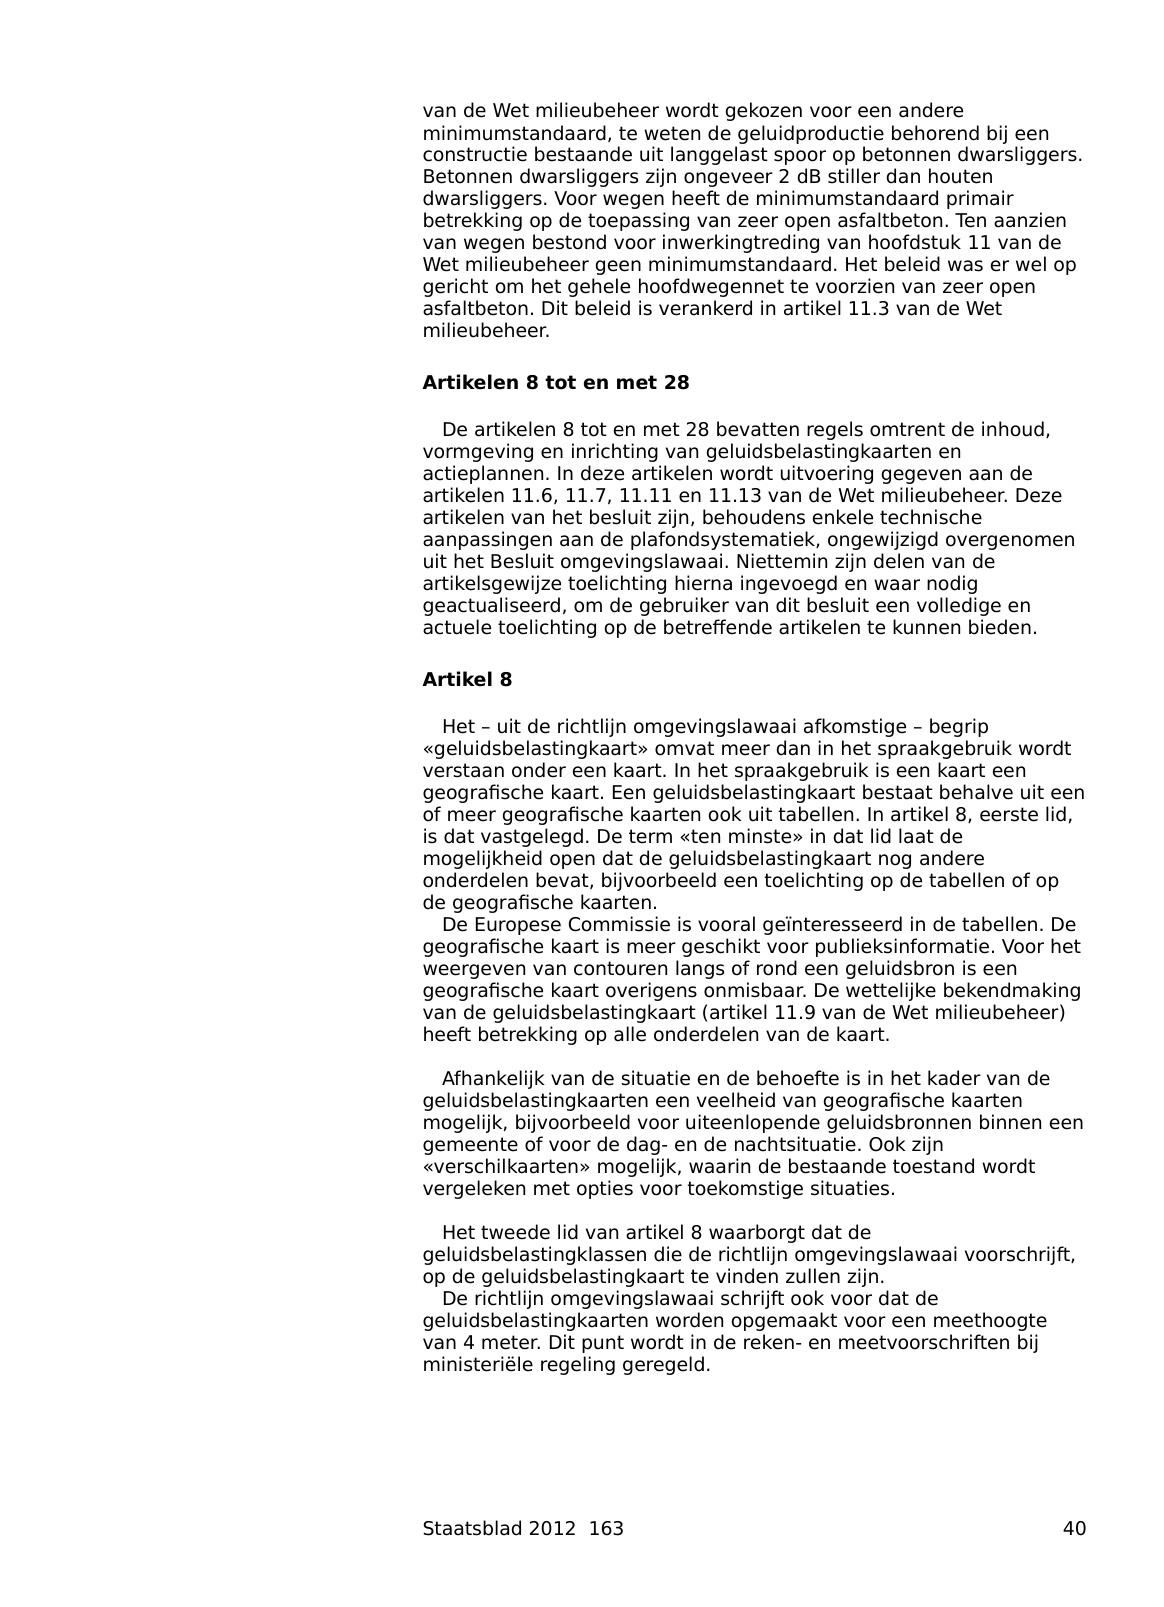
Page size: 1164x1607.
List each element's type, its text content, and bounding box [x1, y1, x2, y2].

text Het tweede lid van artikel 8 waarborgt dat de geluidsbelastingklassen die de richtlijn omgevingslawaai voorschrijft, op de geluidsbelastingkaart te vinden zullen zijn. [422, 1222, 1087, 1288]
text Afhankelijk van de situatie en de behoefte is in het kader van de geluidsbelastingkaarten een veelheid van geografische kaarten mogelijk, bijvoorbeeld voor uiteenlopende geluidsbronnen binnen een gemeente of voor de dag- en de nachtsituatie. Ook zijn «verschilkaarten» mogelijk, waarin de bestaande toestand wordt vergeleken met opties voor toekomstige situaties. [422, 1068, 1087, 1200]
text De artikelen 8 tot en met 28 bevatten regels omtrent de inhoud, vormgeving en inrichting van geluidsbelastingkaarten en actieplannen. In deze artikelen wordt uitvoering gegeven aan de artikelen 11.6, 11.7, 11.11 en 11.13 van de Wet milieubeheer. Deze artikelen van het besluit zijn, behoudens enkele technische aanpassingen aan de plafondsystematiek, ongewijzigd overgenomen uit het Besluit omgevingslawaai. Niettemin zijn delen van de artikelsgewijze toelichting hierna ingevoegd en waar nodig geactualiseerd, om de gebruiker van dit besluit een volledige en actuele toelichting op de betreffende artikelen te kunnen bieden. [422, 419, 1087, 639]
text De Europese Commissie is vooral geïnteresseerd in de tabellen. De geografische kaart is meer geschikt voor publieksinformatie. Voor het weergeven van contouren langs of rond een geluidsbron is een geografische kaart overigens onmisbaar. De wettelijke bekendmaking van de geluidsbelastingkaart (artikel 11.9 van de Wet milieubeheer) heeft betrekking op alle onderdelen van de kaart. [422, 914, 1087, 1046]
text De richtlijn omgevingslawaai schrijft ook voor dat de geluidsbelastingkaarten worden opgemaakt voor een meethoogte van 4 meter. Dit punt wordt in de reken- en meetvoorschriften bij ministeriële regeling geregeld. [422, 1288, 1087, 1376]
subtitle Artikelen 8 tot en met 28 [422, 372, 1087, 394]
text van de Wet milieubeheer wordt gekozen voor een andere minimumstandaard, te weten de geluidproductie behorend bij een constructie bestaande uit langgelast spoor op betonnen dwarsliggers. Betonnen dwarsliggers zijn ongeveer 2 dB stiller dan houten dwarsliggers. Voor wegen heeft de minimumstandaard primair betrekking op de toepassing van zeer open asfaltbeton. Ten aanzien van wegen bestond voor inwerkingtreding van hoofdstuk 11 van de Wet milieubeheer geen minimumstandaard. Het beleid was er wel op gericht om het gehele hoofdwegennet te voorzien van zeer open asfaltbeton. Dit beleid is verankerd in artikel 11.3 van de Wet milieubeheer. [422, 100, 1087, 342]
subtitle Artikel 8 [422, 669, 1087, 691]
text Het – uit de richtlijn omgevingslawaai afkomstige – begrip «geluidsbelastingkaart» omvat meer dan in het spraakgebruik wordt verstaan onder een kaart. In het spraakgebruik is een kaart een geografische kaart. Een geluidsbelastingkaart bestaat behalve uit een of meer geografische kaarten ook uit tabellen. In artikel 8, eerste lid, is dat vastgelegd. De term «ten minste» in dat lid laat de mogelijkheid open dat de geluidsbelastingkaart nog andere onderdelen bevat, bijvoorbeeld een toelichting op de tabellen of op de geografische kaarten. [422, 716, 1087, 914]
